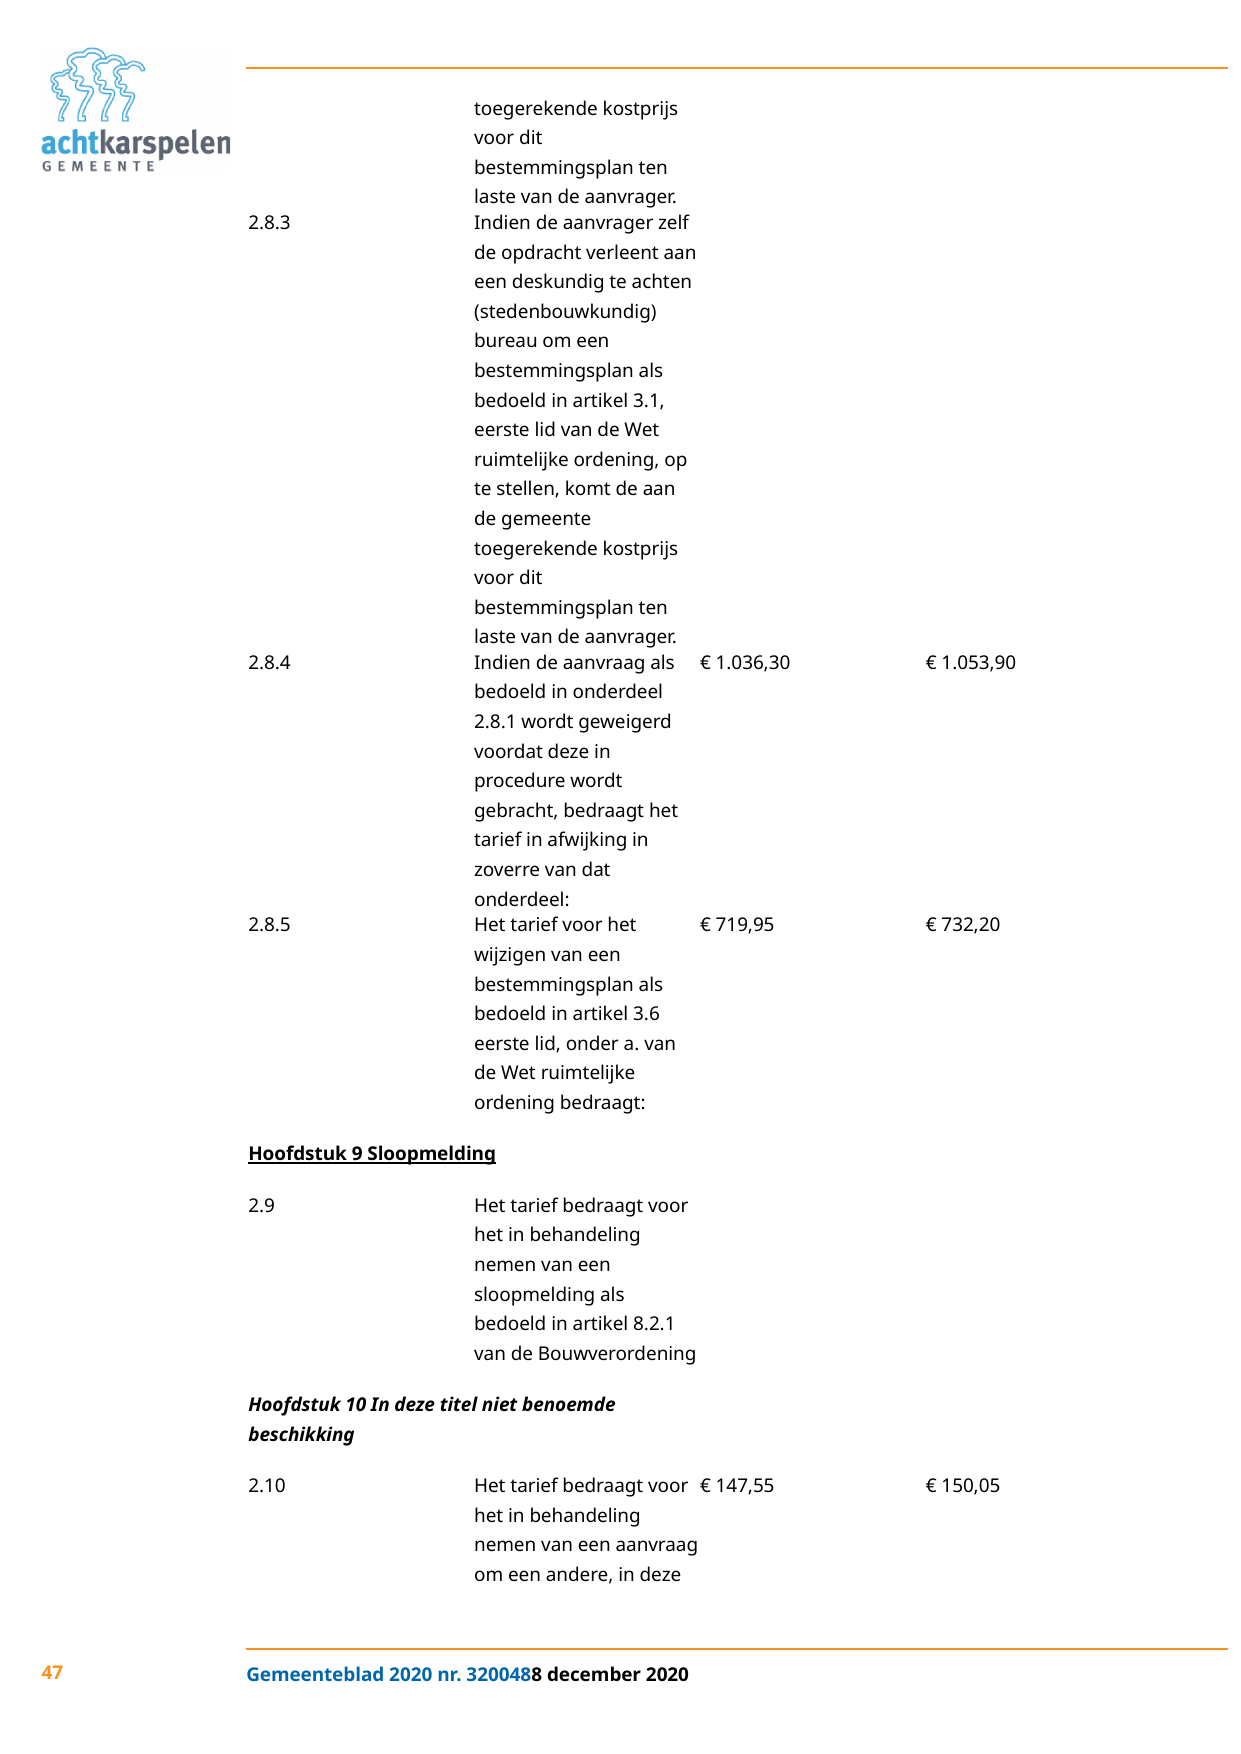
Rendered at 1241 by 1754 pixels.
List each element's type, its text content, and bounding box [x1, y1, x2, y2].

table_cell Indien de aanvrager zelf de opdracht verleent aan een deskundig te achten (stedenbouwkundig) bureau om een bestemmingsplan als bedoeld in artikel 3.1, eerste lid van de Wet ruimtelijke ordening, op te stellen, komt de aan de gemeente toegerekende kostprijs voor dit bestemmingsplan ten laste van de aanvrager. [474, 209, 700, 649]
table_cell € 1.036,30 [700, 649, 926, 912]
table_cell [248, 1366, 474, 1391]
table_cell [700, 95, 926, 209]
table_cell [926, 1447, 1152, 1472]
table_cell [926, 1391, 1152, 1447]
table_cell [926, 1366, 1152, 1391]
table_cell Hoofdstuk 9 Sloopmelding [248, 1141, 700, 1166]
table_cell [248, 95, 474, 209]
table_cell [700, 1447, 926, 1472]
table_cell € 150,05 [926, 1473, 1152, 1587]
table_cell [474, 1115, 700, 1141]
table_cell [700, 1366, 926, 1391]
table_cell [926, 209, 1152, 649]
table_cell [474, 1366, 700, 1391]
table_cell Het tarief bedraagt voor het in behandeling nemen van een sloopmelding als bedoeld in artikel 8.2.1 van de Bouwverordening [474, 1192, 700, 1366]
table_cell [926, 1141, 1152, 1166]
table_cell [700, 1115, 926, 1141]
table_cell Hoofdstuk 10 In deze titel niet benoemde beschikking [248, 1391, 700, 1447]
table_cell [700, 209, 926, 649]
table_cell € 719,95 [700, 912, 926, 1115]
table_cell € 1.053,90 [926, 649, 1152, 912]
table_cell [700, 1192, 926, 1366]
table_cell [926, 1166, 1152, 1192]
table_cell [926, 1115, 1152, 1141]
table_cell [700, 1391, 926, 1447]
table_cell 2.8.4 [248, 649, 474, 912]
table_cell [700, 1166, 926, 1192]
table_cell € 732,20 [926, 912, 1152, 1115]
table_cell 2.8.3 [248, 209, 474, 649]
table_cell Het tarief bedraagt voor het in behandeling nemen van een aanvraag om een andere, in deze [474, 1473, 700, 1587]
table_cell [926, 95, 1152, 209]
table_cell [474, 1166, 700, 1192]
table_cell 2.8.5 [248, 912, 474, 1115]
table_cell 2.10 [248, 1473, 474, 1587]
table_cell 2.9 [248, 1192, 474, 1366]
table_cell Indien de aanvraag als bedoeld in onderdeel 2.8.1 wordt geweigerd voordat deze in procedure wordt gebracht, bedraagt het tarief in afwijking in zoverre van dat onderdeel: [474, 649, 700, 912]
table_cell [248, 1115, 474, 1141]
table_cell € 147,55 [700, 1473, 926, 1587]
table_cell [248, 1166, 474, 1192]
table_cell toegerekende kostprijs voor dit bestemmingsplan ten laste van de aanvrager. [474, 95, 700, 209]
table_cell Het tarief voor het wijzigen van een bestemmingsplan als bedoeld in artikel 3.6 eerste lid, onder a. van de Wet ruimtelijke ordening bedraagt: [474, 912, 700, 1115]
table_cell [700, 1141, 926, 1166]
table_cell [248, 1447, 474, 1472]
table_cell [474, 1447, 700, 1472]
table_cell [926, 1192, 1152, 1366]
picture [41, 47, 231, 172]
